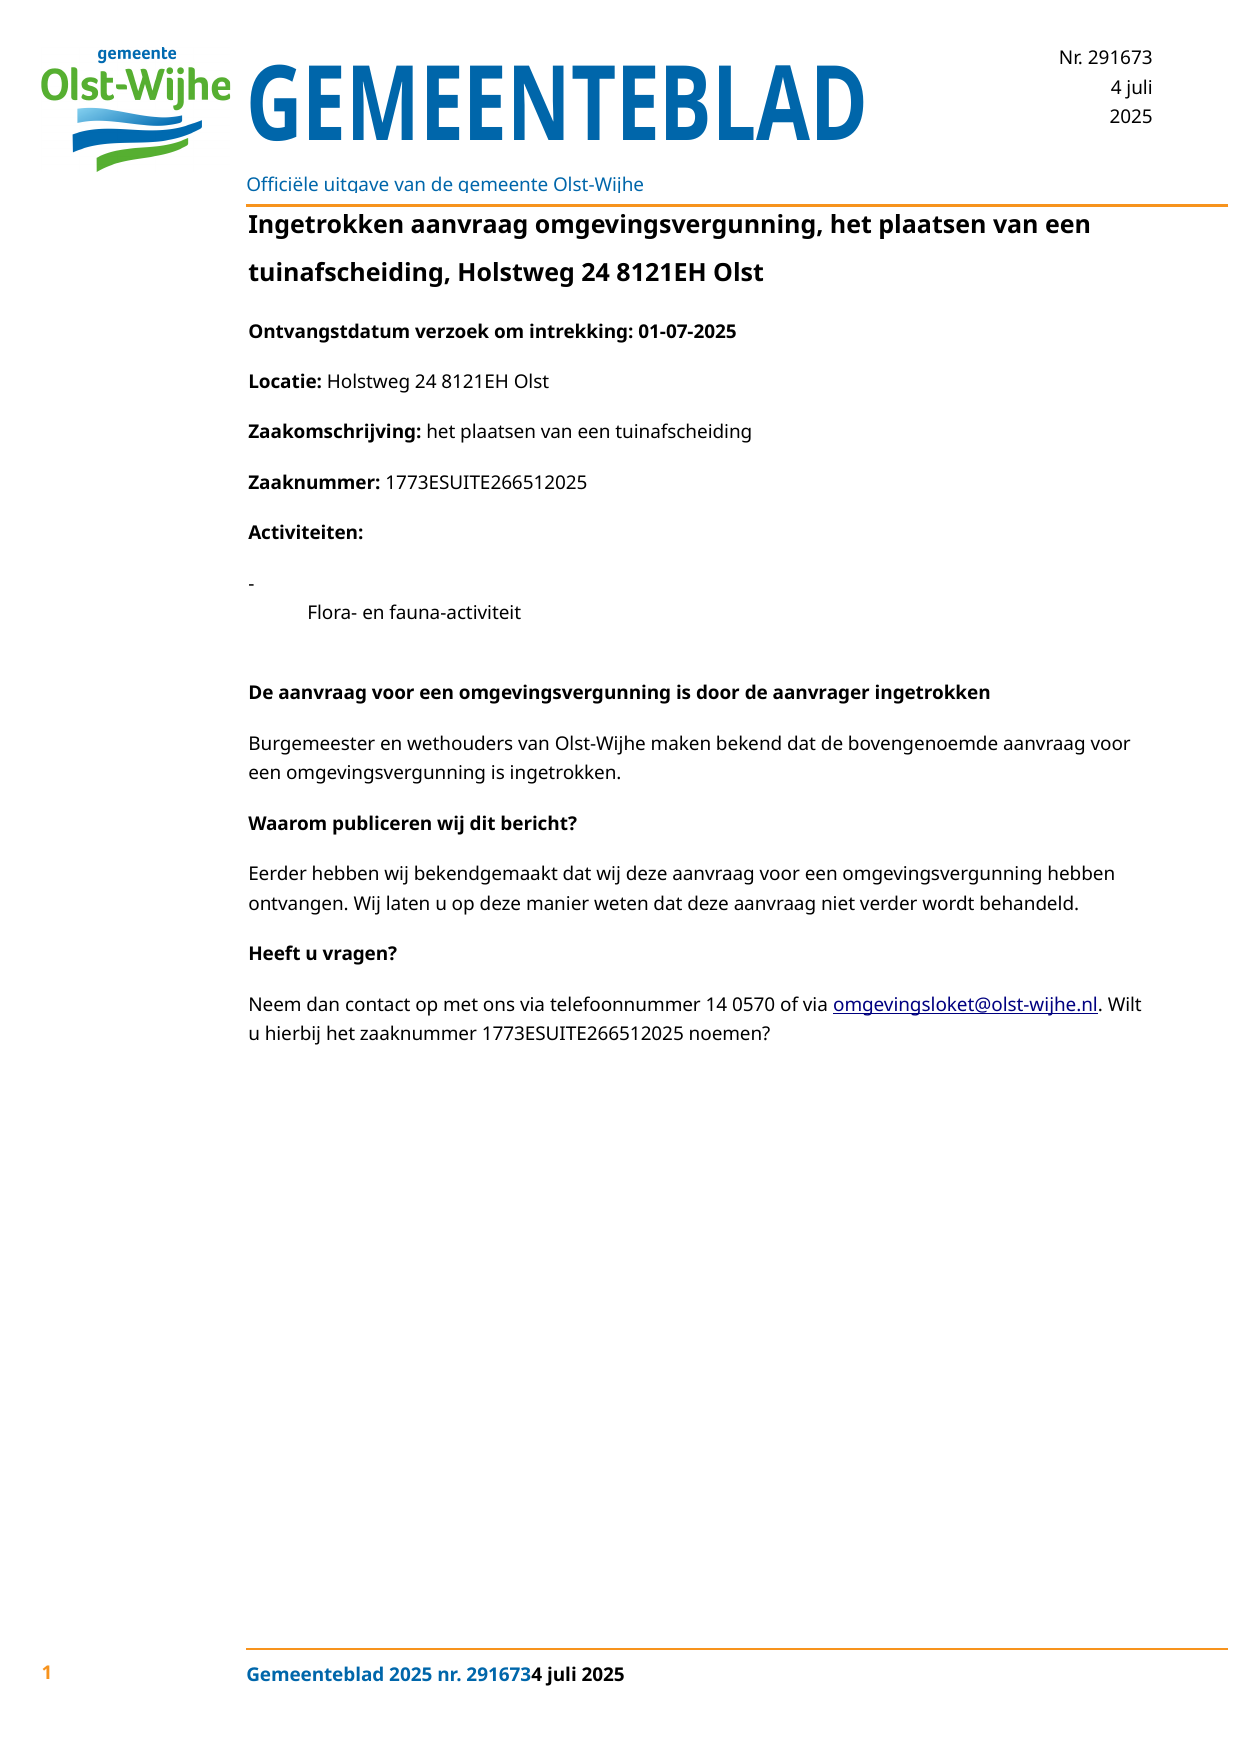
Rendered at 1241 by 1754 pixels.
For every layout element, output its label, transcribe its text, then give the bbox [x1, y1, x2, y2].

text Zaaknummer: 1773ESUITE266512025 [248, 469, 1152, 495]
picture [41, 47, 231, 172]
text Locatie: Holstweg 24 8121EH Olst [248, 368, 1152, 394]
text Ingetrokken aanvraag omgevingsvergunning, het plaatsen van een tuinafscheiding, Holstweg 24 8121EH Olst [248, 207, 1152, 288]
text Burgemeester en wethouders van Olst-Wijhe maken bekend dat de bovengenoemde aanvraag voor een omgevingsvergunning is ingetrokken. [248, 730, 1152, 785]
text Eerder hebben wij bekendgemaakt dat wij deze aanvraag voor een omgevingsvergunning hebben ontvangen. Wij laten u op deze manier weten dat deze aanvraag niet verder wordt behandeld. [248, 860, 1152, 916]
text Heeft u vragen? [248, 940, 1152, 966]
text Waarom publiceren wij dit bericht? [248, 810, 1152, 836]
text Zaakomschrijving: het plaatsen van een tuinafscheiding [248, 419, 1152, 444]
text Neem dan contact op met ons via telefoonnummer 14 0570 of via omgevingsloket@olst-wijhe.nl. Wilt u hierbij het zaaknummer 1773ESUITE266512025 noemen? [248, 991, 1152, 1046]
text De aanvraag voor een omgevingsvergunning is door de aanvrager ingetrokken [248, 679, 1152, 705]
text Activiteiten: [248, 519, 1152, 545]
list Flora- en fauna-activiteit [248, 599, 1152, 625]
text Ontvangstdatum verzoek om intrekking: 01-07-2025 [248, 318, 1152, 344]
